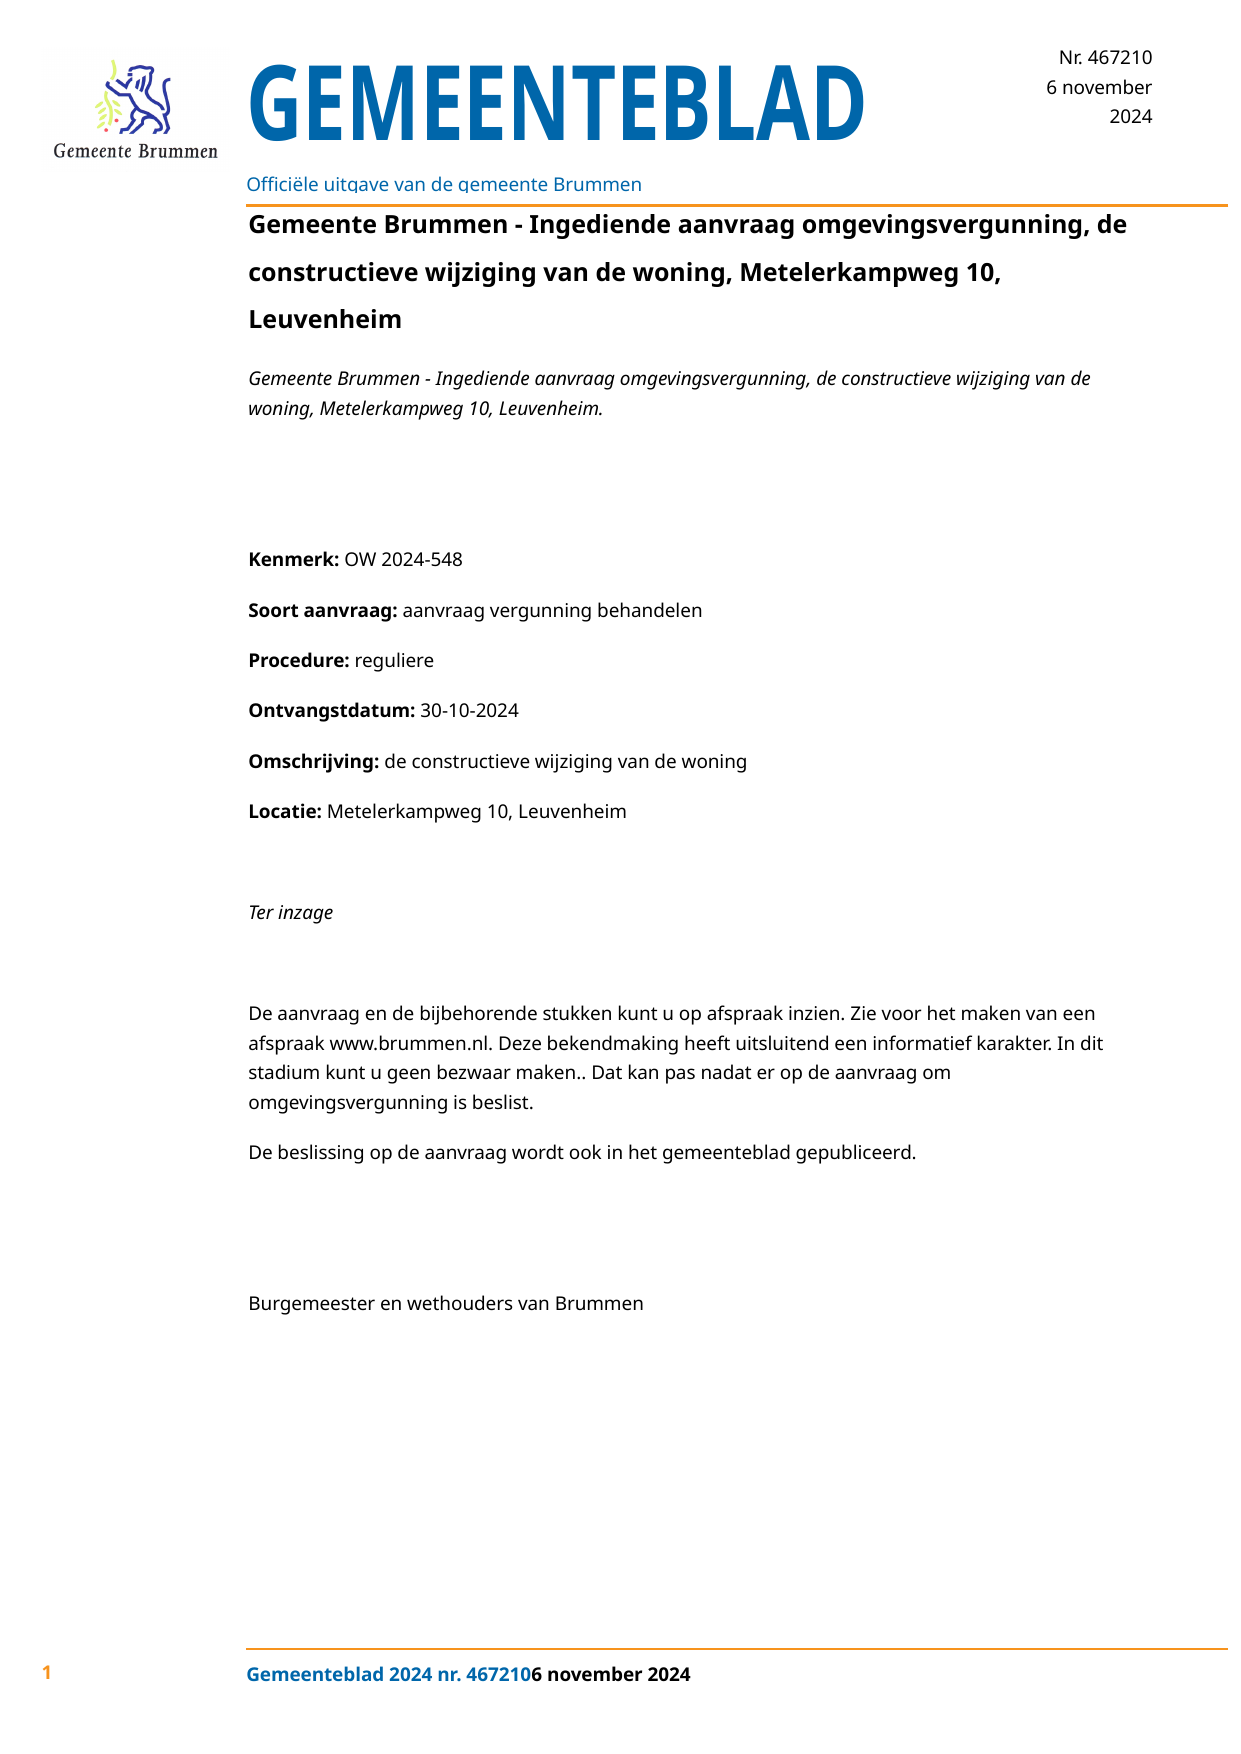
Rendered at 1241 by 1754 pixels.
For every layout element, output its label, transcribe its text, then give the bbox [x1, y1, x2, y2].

picture [41, 47, 231, 172]
text Burgemeester en wethouders van Brummen [248, 1291, 1152, 1316]
text De aanvraag en de bijbehorende stukken kunt u op afspraak inzien. Zie voor het maken van een afspraak www.brummen.nl. Deze bekendmaking heeft uitsluitend een informatief karakter. In dit stadium kunt u geen bezwaar maken.. Dat kan pas nadat er op de aanvraag om omgevingsvergunning is beslist. [248, 1000, 1152, 1114]
text De beslissing op de aanvraag wordt ook in het gemeenteblad gepubliceerd. [248, 1139, 1152, 1165]
text Ter inzage [248, 899, 1152, 925]
text Kenmerk: OW 2024-548 [248, 546, 1152, 572]
text Gemeente Brummen - Ingediende aanvraag omgevingsvergunning, de constructieve wijziging van de woning, Metelerkampweg 10, Leuvenheim [248, 207, 1152, 336]
text Omschrijving: de constructieve wijziging van de woning [248, 748, 1152, 774]
text Ontvangstdatum: 30-10-2024 [248, 698, 1152, 723]
text Gemeente Brummen - Ingediende aanvraag omgevingsvergunning, de constructieve wijziging van de woning, Metelerkampweg 10, Leuvenheim. [248, 366, 1152, 421]
text Procedure: reguliere [248, 647, 1152, 673]
text Locatie: Metelerkampweg 10, Leuvenheim [248, 798, 1152, 824]
text Soort aanvraag: aanvraag vergunning behandelen [248, 597, 1152, 622]
